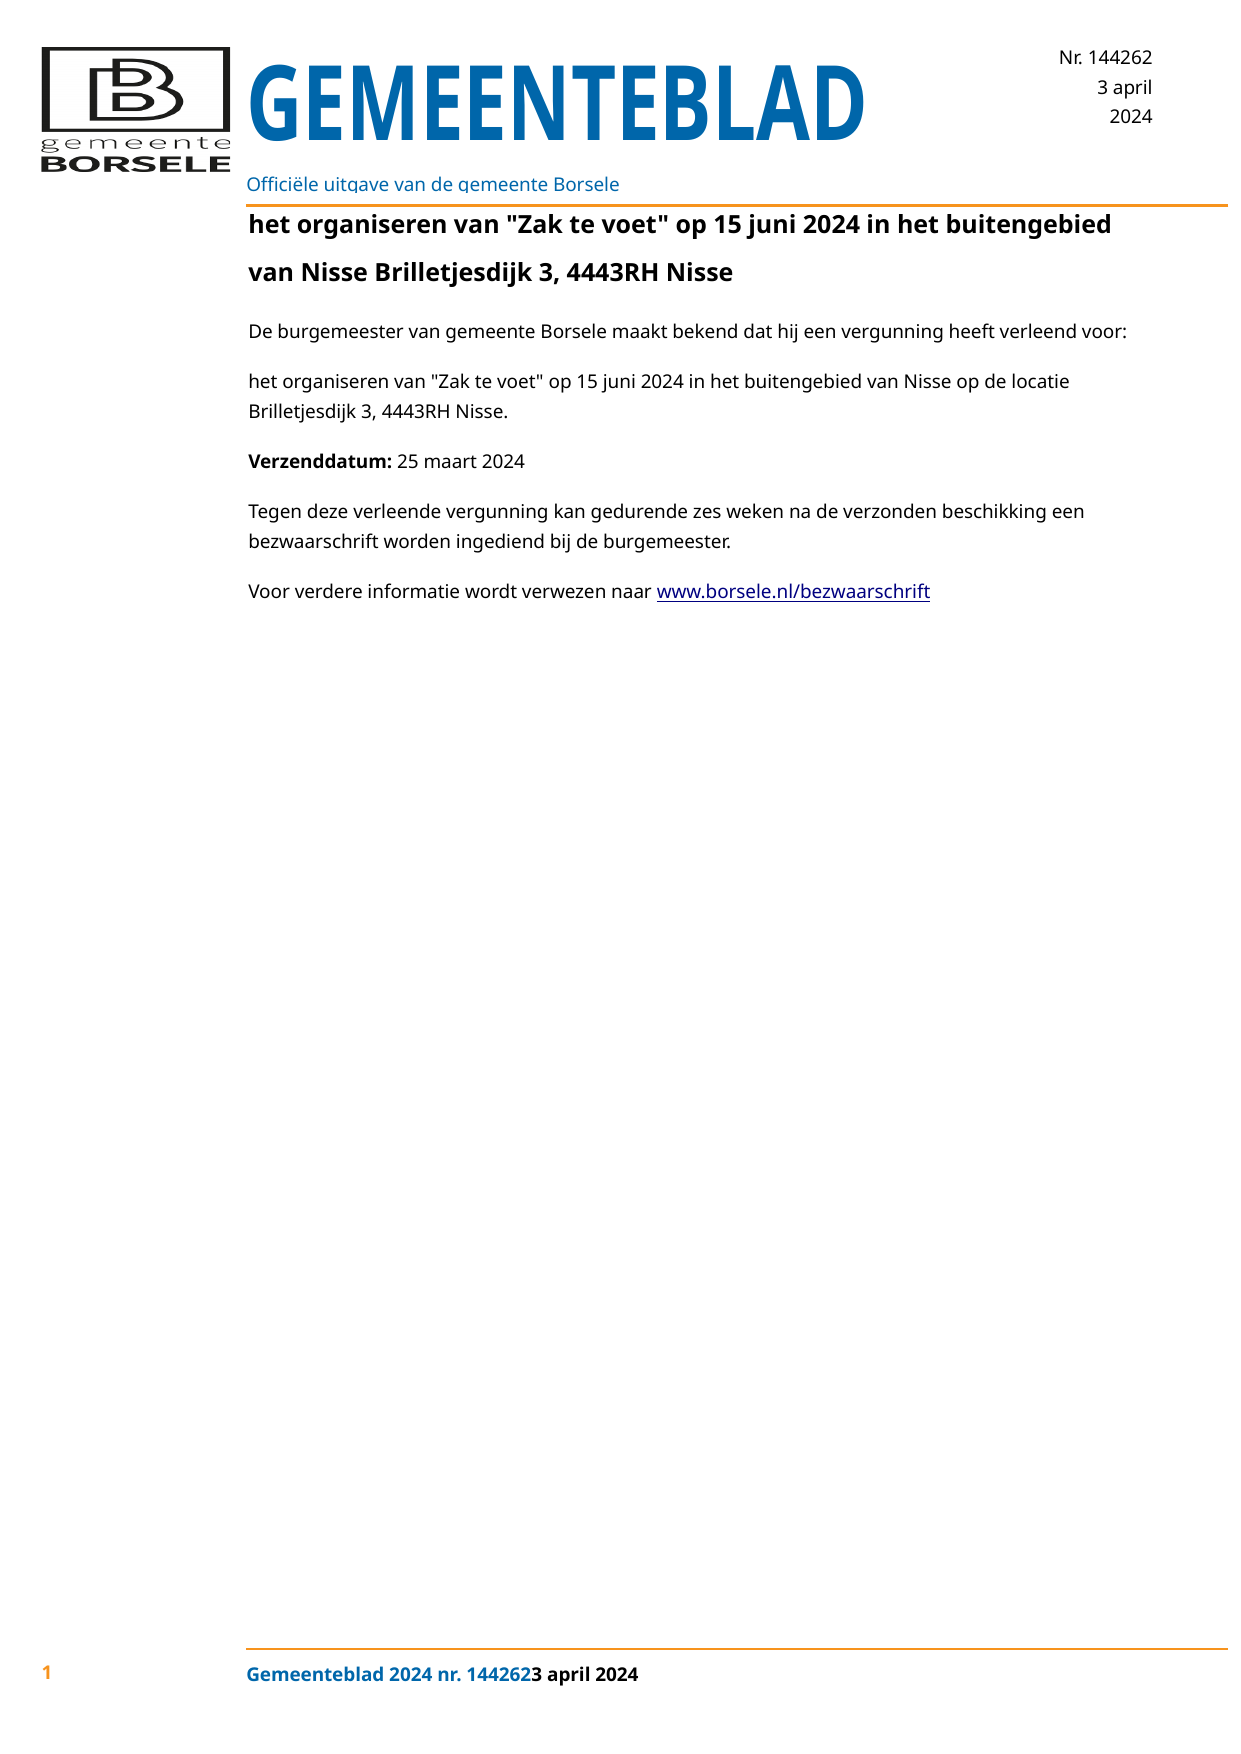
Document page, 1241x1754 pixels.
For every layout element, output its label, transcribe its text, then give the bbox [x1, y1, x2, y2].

text De burgemeester van gemeente Borsele maakt bekend dat hij een vergunning heeft verleend voor: [248, 318, 1152, 344]
text Verzenddatum: 25 maart 2024 [248, 448, 1152, 474]
text Tegen deze verleende vergunning kan gedurende zes weken na de verzonden beschikking een bezwaarschrift worden ingediend bij de burgemeester. [248, 499, 1152, 554]
text Voor verdere informatie wordt verwezen naar www.borsele.nl/bezwaarschrift [248, 579, 1152, 604]
text het organiseren van "Zak te voet" op 15 juni 2024 in het buitengebied van Nisse op de locatie Brilletjesdijk 3, 4443RH Nisse. [248, 368, 1152, 424]
text het organiseren van "Zak te voet" op 15 juni 2024 in het buitengebied van Nisse Brilletjesdijk 3, 4443RH Nisse [248, 207, 1152, 288]
picture [41, 47, 231, 172]
